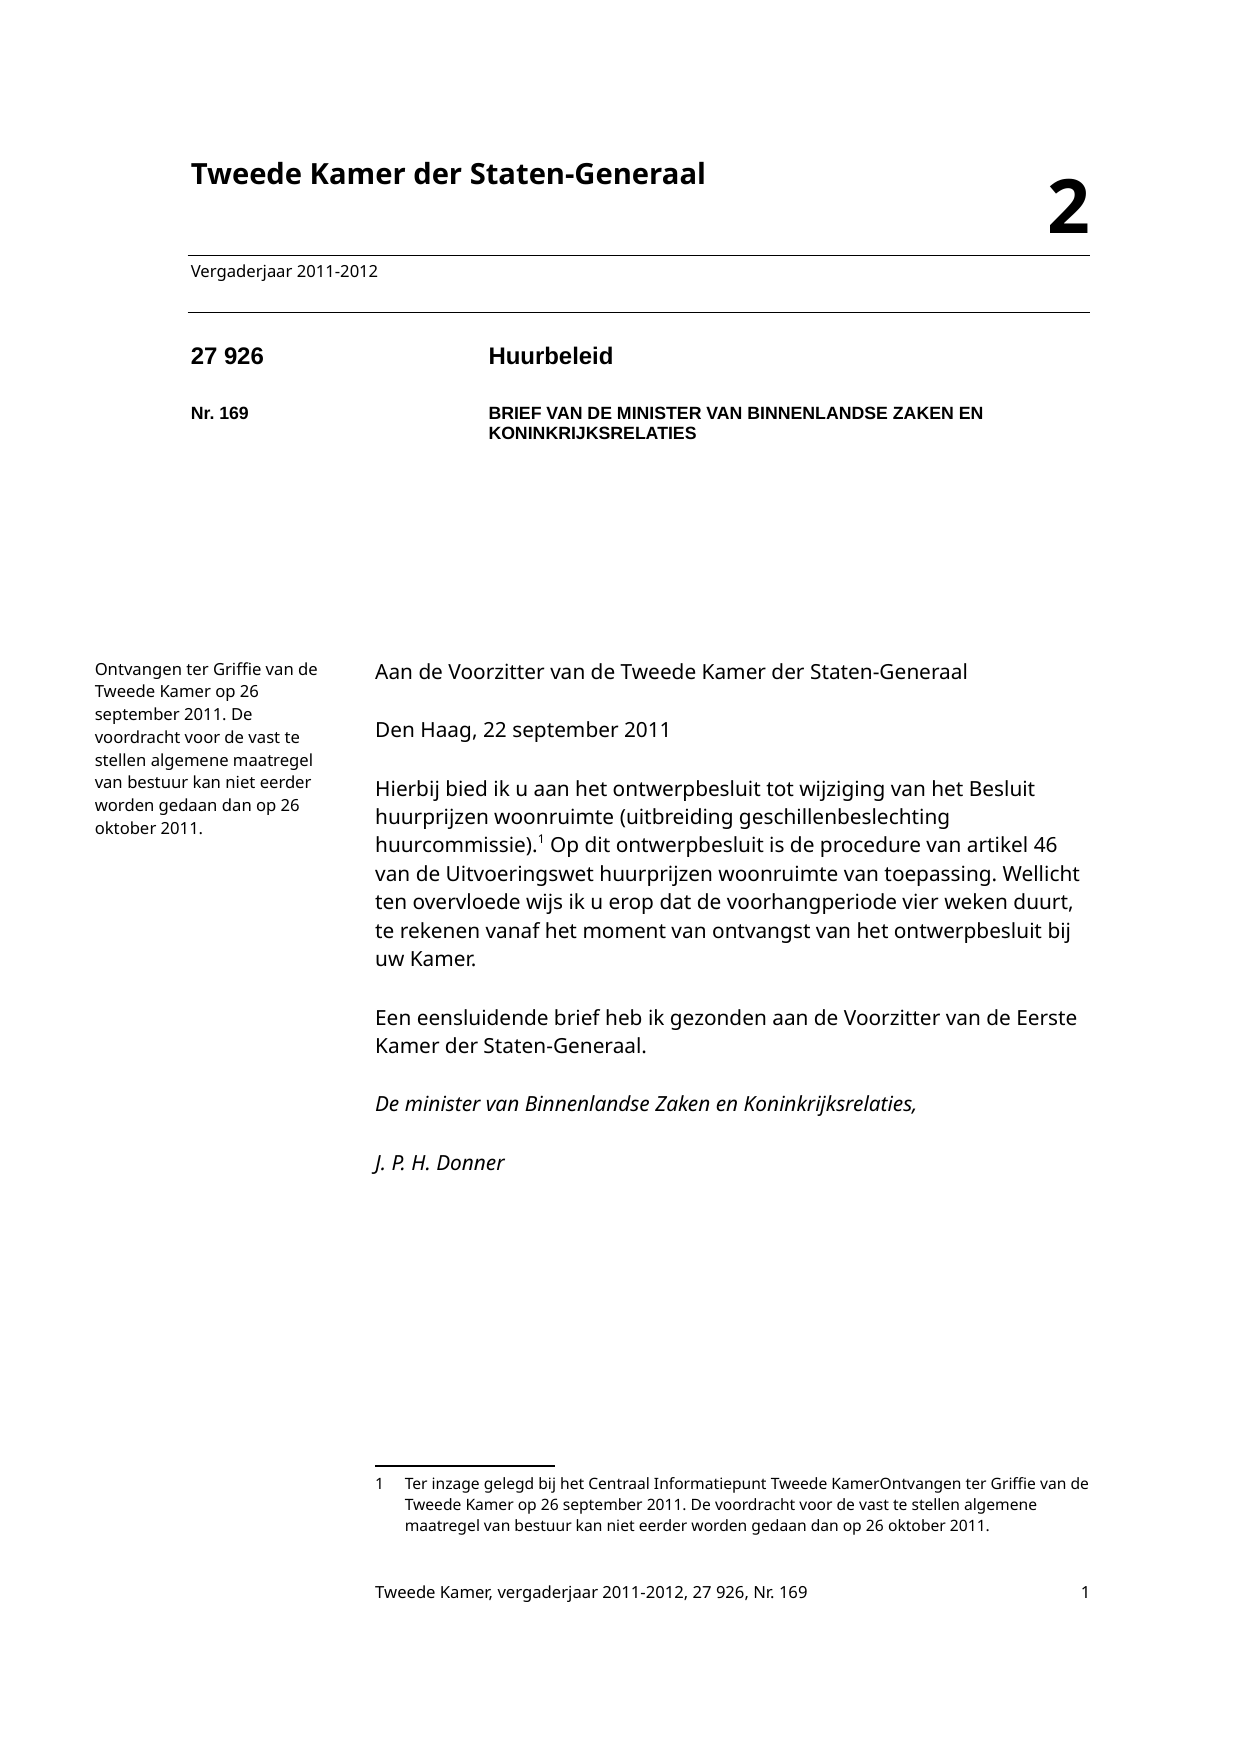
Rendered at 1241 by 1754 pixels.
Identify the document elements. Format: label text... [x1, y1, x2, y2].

table_header 2 [910, 150, 1090, 255]
table_cell [485, 256, 1090, 312]
table_cell [485, 313, 1090, 339]
text Ontvangen ter Griffie van de Tweede Kamer op 26 september 2011. De voordracht voor de vast te stellen algemene maatregel van bestuur kan niet eerder worden gedaan dan op 26 oktober 2011. [94, 657, 328, 839]
text De minister van Binnenlandse Zaken en Koninkrijksrelaties, [375, 1089, 1090, 1118]
table_cell Vergaderjaar 2011-2012 [188, 256, 485, 312]
text Een eensluidende brief heb ik gezonden aan de Voorzitter van de Eerste Kamer der Staten-Generaal. [375, 1003, 1090, 1059]
table_cell Nr. 169 [188, 399, 485, 539]
table_header Tweede Kamer der Staten-Generaal [188, 150, 909, 255]
text J. P. H. Donner [375, 1148, 1090, 1176]
table_cell Huurbeleid [485, 339, 1090, 399]
text Aan de Voorzitter van de Tweede Kamer der Staten-Generaal [375, 657, 1090, 686]
table_cell 27 926 [188, 339, 485, 399]
table_cell BRIEF VAN DE MINISTER VAN BINNENLANDSE ZAKEN EN KONINKRIJKSRELATIES [485, 399, 1090, 539]
text Ter inzage gelegd bij het Centraal Informatiepunt Tweede KamerOntvangen ter Griffie van de Tweede Kamer op 26 september 2011. De voordracht voor de vast te stellen algemene maatregel van bestuur kan niet eerder worden gedaan dan op 26 oktober 2011. [375, 1422, 1090, 1536]
text Hierbij bied ik u aan het ontwerpbesluit tot wijziging van het Besluit huurprijzen woonruimte (uitbreiding geschillenbeslechting huurcommissie). Op dit ontwerpbesluit is de procedure van artikel 46 van de Uitvoeringswet huurprijzen woonruimte van toepassing. Wellicht ten overvloede wijs ik u erop dat de voorhangperiode vier weken duurt, te rekenen vanaf het moment van ontvangst van het ontwerpbesluit bij uw Kamer. [375, 774, 1090, 973]
table_cell [188, 313, 485, 339]
text Den Haag, 22 september 2011 [375, 715, 1090, 744]
